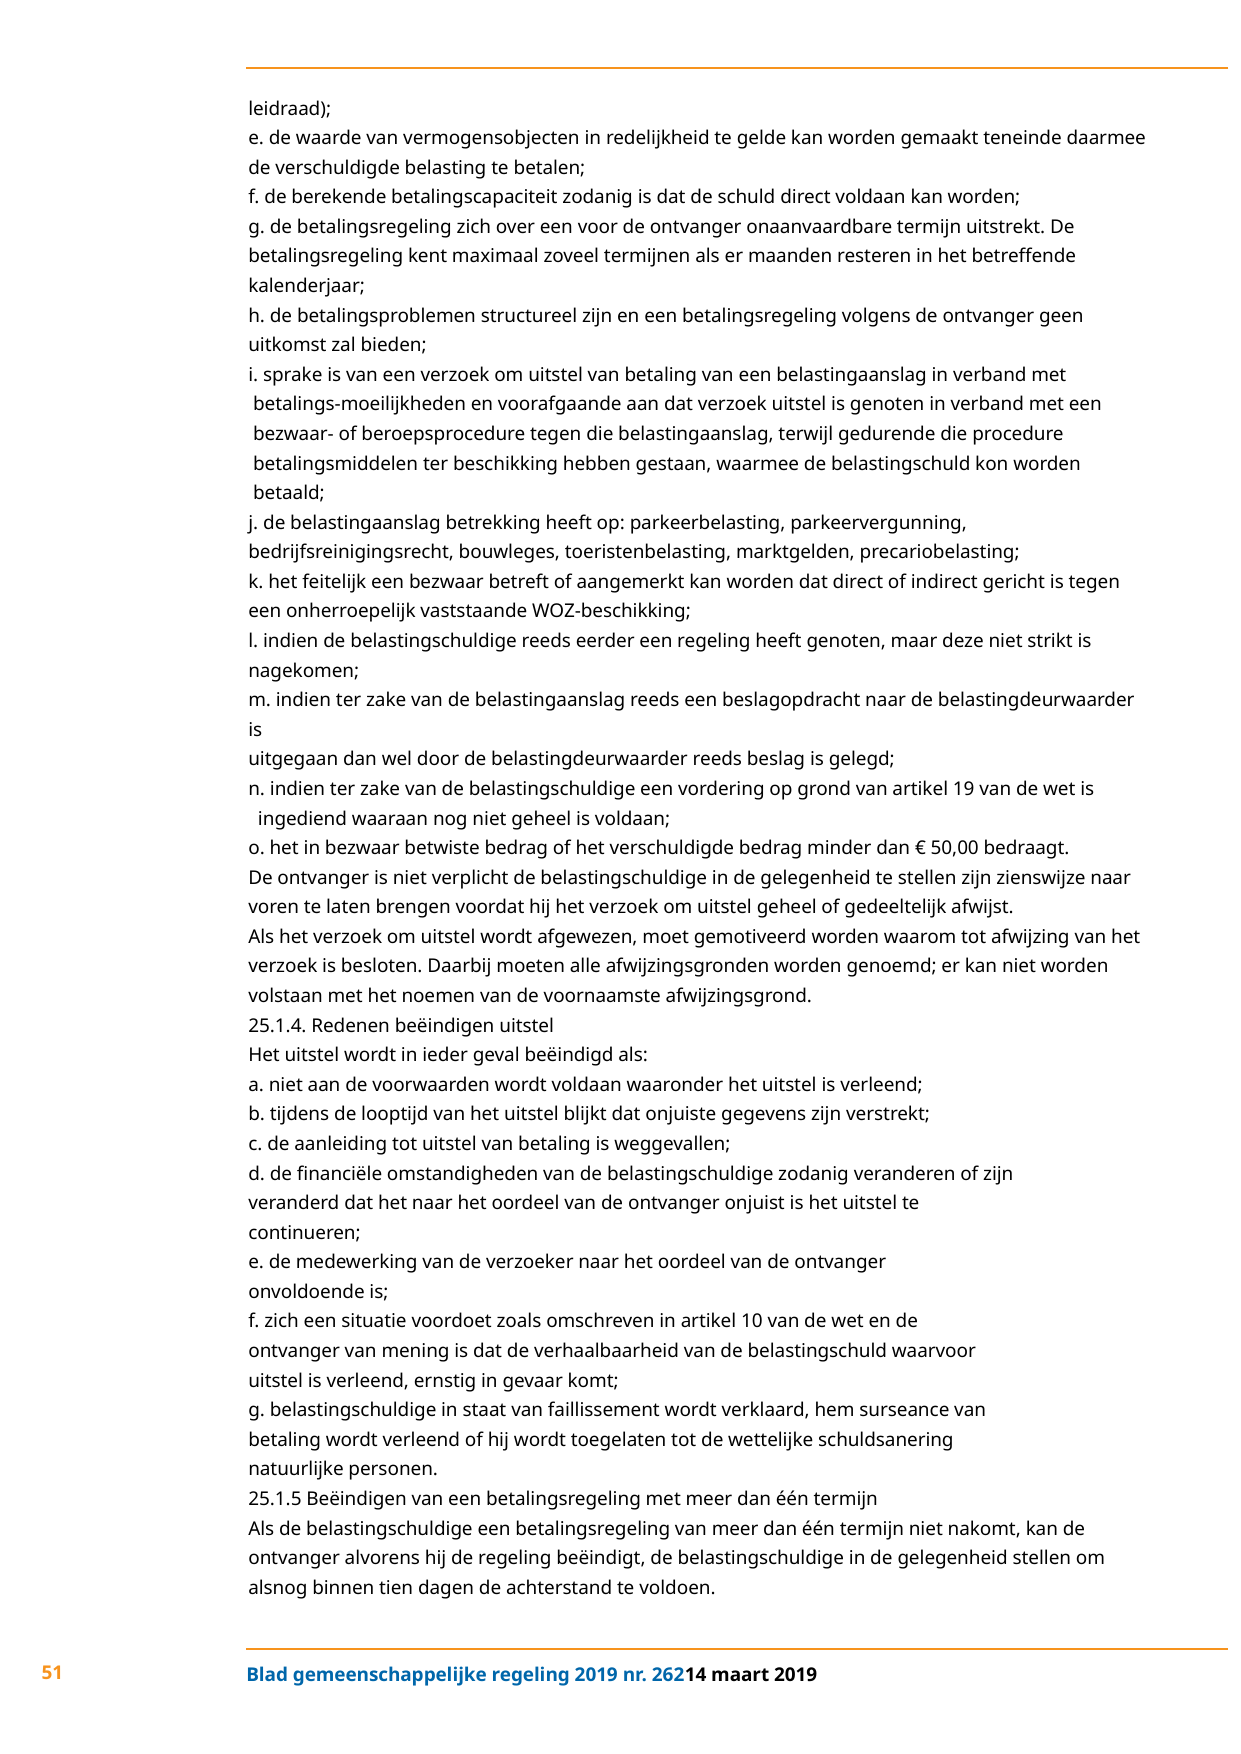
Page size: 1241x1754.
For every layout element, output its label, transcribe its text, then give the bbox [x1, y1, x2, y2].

text k. het feitelijk een bezwaar betreft of aangemerkt kan worden dat direct of indirect gericht is tegen [248, 568, 1152, 594]
text kalenderjaar; [248, 272, 1152, 298]
text o. het in bezwaar betwiste bedrag of het verschuldigde bedrag minder dan € 50,00 bedraagt. [248, 834, 1152, 860]
text uitgegaan dan wel door de belastingdeurwaarder reeds beslag is gelegd; [248, 746, 1152, 771]
text h. de betalingsproblemen structureel zijn en een betalingsregeling volgens de ontvanger geen [248, 302, 1152, 328]
text ontvanger van mening is dat de verhaalbaarheid van de belastingschuld waarvoor [248, 1337, 1152, 1363]
text leidraad); [248, 95, 1152, 121]
text c. de aanleiding tot uitstel van betaling is weggevallen; [248, 1130, 1152, 1156]
text l. indien de belastingschuldige reeds eerder een regeling heeft genoten, maar deze niet strikt is [248, 627, 1152, 653]
text j. de belastingaanslag betrekking heeft op: parkeerbelasting, parkeervergunning, [248, 509, 1152, 535]
text bedrijfsreinigingsrecht, bouwleges, toeristenbelasting, marktgelden, precariobelasting; [248, 538, 1152, 564]
text i. sprake is van een verzoek om uitstel van betaling van een belastingaanslag in verband met [248, 361, 1152, 387]
text betaling wordt verleend of hij wordt toegelaten tot de wettelijke schuldsanering [248, 1426, 1152, 1452]
text f. zich een situatie voordoet zoals omschreven in artikel 10 van de wet en de [248, 1308, 1152, 1333]
text betalingsmiddelen ter beschikking hebben gestaan, waarmee de belastingschuld kon worden [248, 450, 1152, 476]
text b. tijdens de looptijd van het uitstel blijkt dat onjuiste gegevens zijn verstrekt; [248, 1101, 1152, 1126]
text betalings-moeilijkheden en voorafgaande aan dat verzoek uitstel is genoten in verband met een [248, 391, 1152, 416]
text uitkomst zal bieden; [248, 331, 1152, 357]
text betalingsregeling kent maximaal zoveel termijnen als er maanden resteren in het betreffende [248, 243, 1152, 268]
text betaald; [248, 479, 1152, 505]
text continueren; [248, 1219, 1152, 1245]
text g. belastingschuldige in staat van faillissement wordt verklaard, hem surseance van [248, 1396, 1152, 1422]
text veranderd dat het naar het oordeel van de ontvanger onjuist is het uitstel te [248, 1189, 1152, 1215]
text onvoldoende is; [248, 1278, 1152, 1304]
text Als het verzoek om uitstel wordt afgewezen, moet gemotiveerd worden waarom tot afwijzing van het verzoek is besloten. Daarbij moeten alle afwijzingsgronden worden genoemd; er kan niet worden volstaan met het noemen van de voornaamste afwijzingsgrond. [248, 923, 1152, 1008]
text Als de belastingschuldige een betalingsregeling van meer dan één termijn niet nakomt, kan de ontvanger alvorens hij de regeling beëindigt, de belastingschuldige in de gelegenheid stellen om alsnog binnen tien dagen de achterstand te voldoen. [248, 1515, 1152, 1600]
text e. de medewerking van de verzoeker naar het oordeel van de ontvanger [248, 1248, 1152, 1274]
text f. de berekende betalingscapaciteit zodanig is dat de schuld direct voldaan kan worden; [248, 183, 1152, 209]
text g. de betalingsregeling zich over een voor de ontvanger onaanvaardbare termijn uitstrekt. De [248, 213, 1152, 239]
picture [41, 47, 231, 172]
text n. indien ter zake van de belastingschuldige een vordering op grond van artikel 19 van de wet is [248, 775, 1152, 801]
text de verschuldigde belasting te betalen; [248, 154, 1152, 180]
text nagekomen; [248, 657, 1152, 683]
text m. indien ter zake van de belastingaanslag reeds een beslagopdracht naar de belastingdeurwaarder is [248, 686, 1152, 742]
text a. niet aan de voorwaarden wordt voldaan waaronder het uitstel is verleend; [248, 1071, 1152, 1097]
text De ontvanger is niet verplicht de belastingschuldige in de gelegenheid te stellen zijn zienswijze naar voren te laten brengen voordat hij het verzoek om uitstel geheel of gedeeltelijk afwijst. [248, 864, 1152, 919]
text Het uitstel wordt in ieder geval beëindigd als: [248, 1041, 1152, 1067]
text een onherroepelijk vaststaande WOZ-beschikking; [248, 598, 1152, 623]
text uitstel is verleend, ernstig in gevaar komt; [248, 1367, 1152, 1393]
text d. de financiële omstandigheden van de belastingschuldige zodanig veranderen of zijn [248, 1160, 1152, 1186]
text bezwaar- of beroepsprocedure tegen die belastingaanslag, terwijl gedurende die procedure [248, 420, 1152, 446]
text ingediend waaraan nog niet geheel is voldaan; [248, 805, 1152, 831]
text natuurlijke personen. [248, 1456, 1152, 1481]
text 25.1.4. Redenen beëindigen uitstel [248, 1012, 1152, 1038]
text e. de waarde van vermogensobjecten in redelijkheid te gelde kan worden gemaakt teneinde daarmee [248, 124, 1152, 150]
text 25.1.5 Beëindigen van een betalingsregeling met meer dan één termijn [248, 1485, 1152, 1511]
